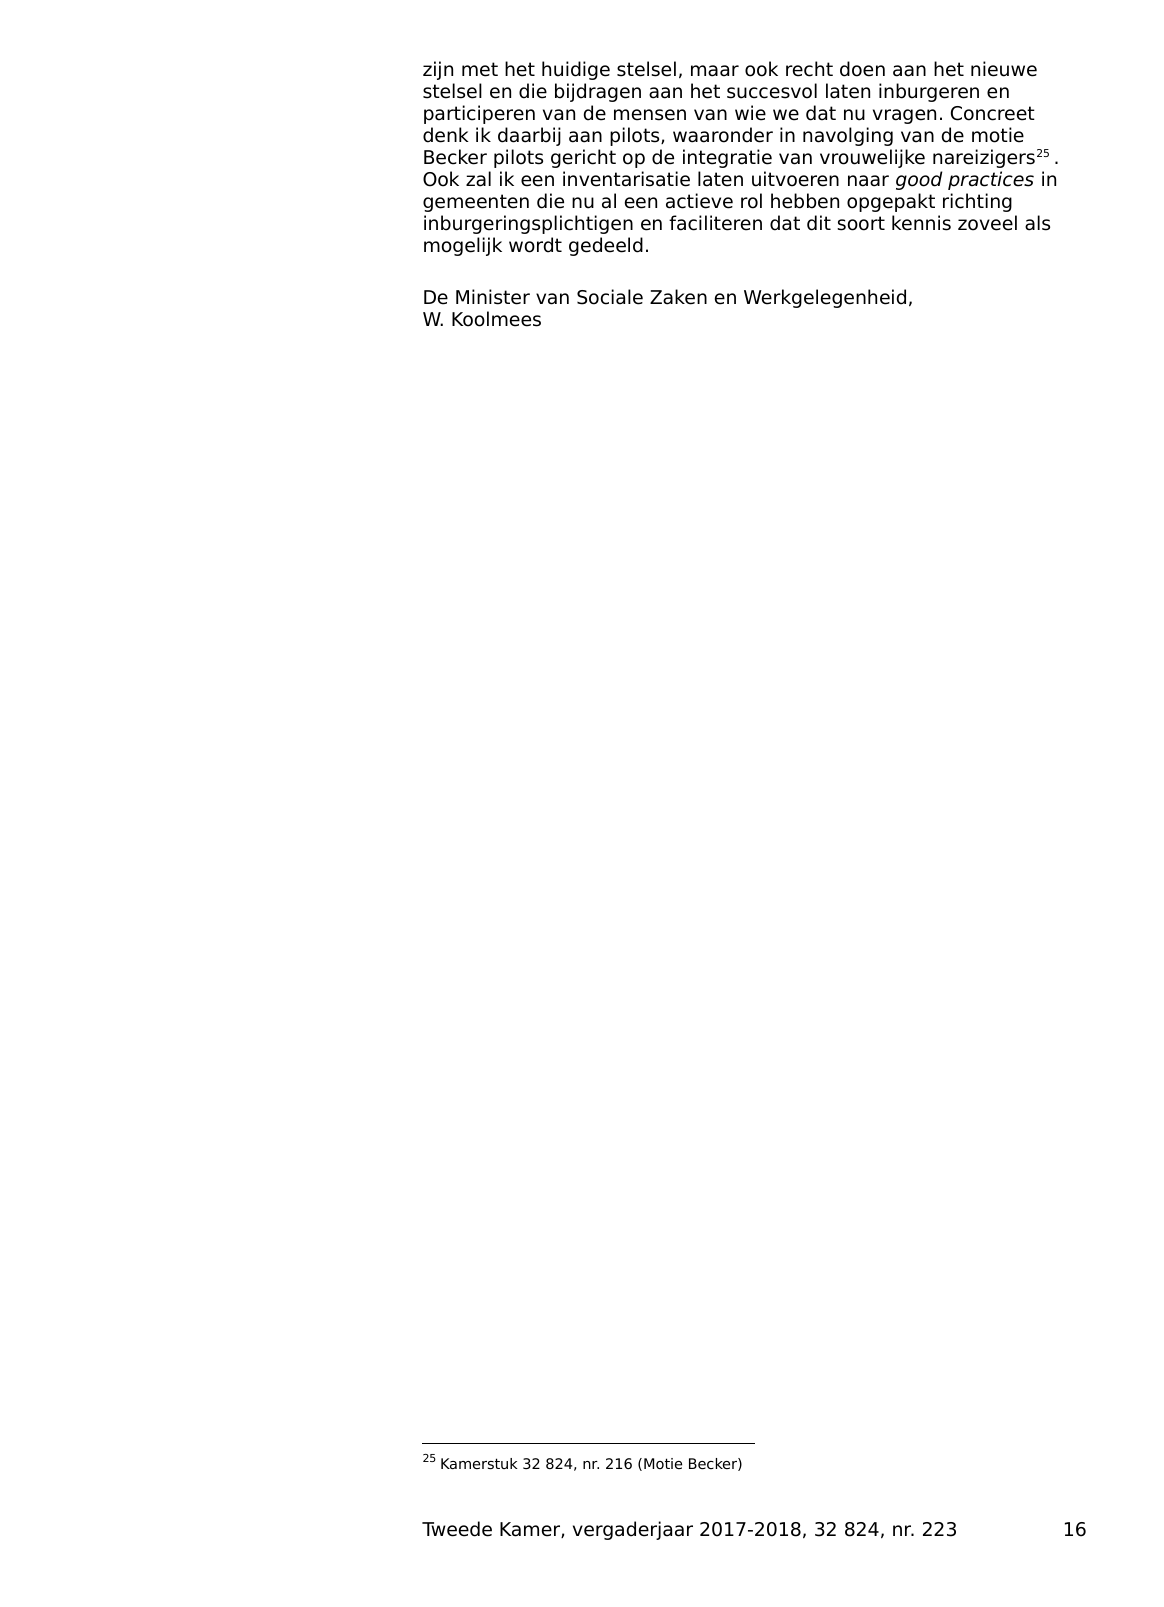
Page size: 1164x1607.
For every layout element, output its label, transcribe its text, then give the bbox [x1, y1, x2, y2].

text De Minister van Sociale Zaken en Werkgelegenheid, W. Koolmees [422, 287, 1087, 331]
text Kamerstuk 32 824, nr. 216 (Motie Becker) [422, 1452, 1087, 1474]
text zijn met het huidige stelsel, maar ook recht doen aan het nieuwe stelsel en die bijdragen aan het succesvol laten inburgeren en participeren van de mensen van wie we dat nu vragen. Concreet denk ik daarbij aan pilots, waaronder in navolging van de motie Becker pilots gericht op de integratie van vrouwelijke nareizigers. Ook zal ik een inventarisatie laten uitvoeren naar good practices in gemeenten die nu al een actieve rol hebben opgepakt richting inburgeringsplichtigen en faciliteren dat dit soort kennis zoveel als mogelijk wordt gedeeld. [422, 59, 1087, 257]
